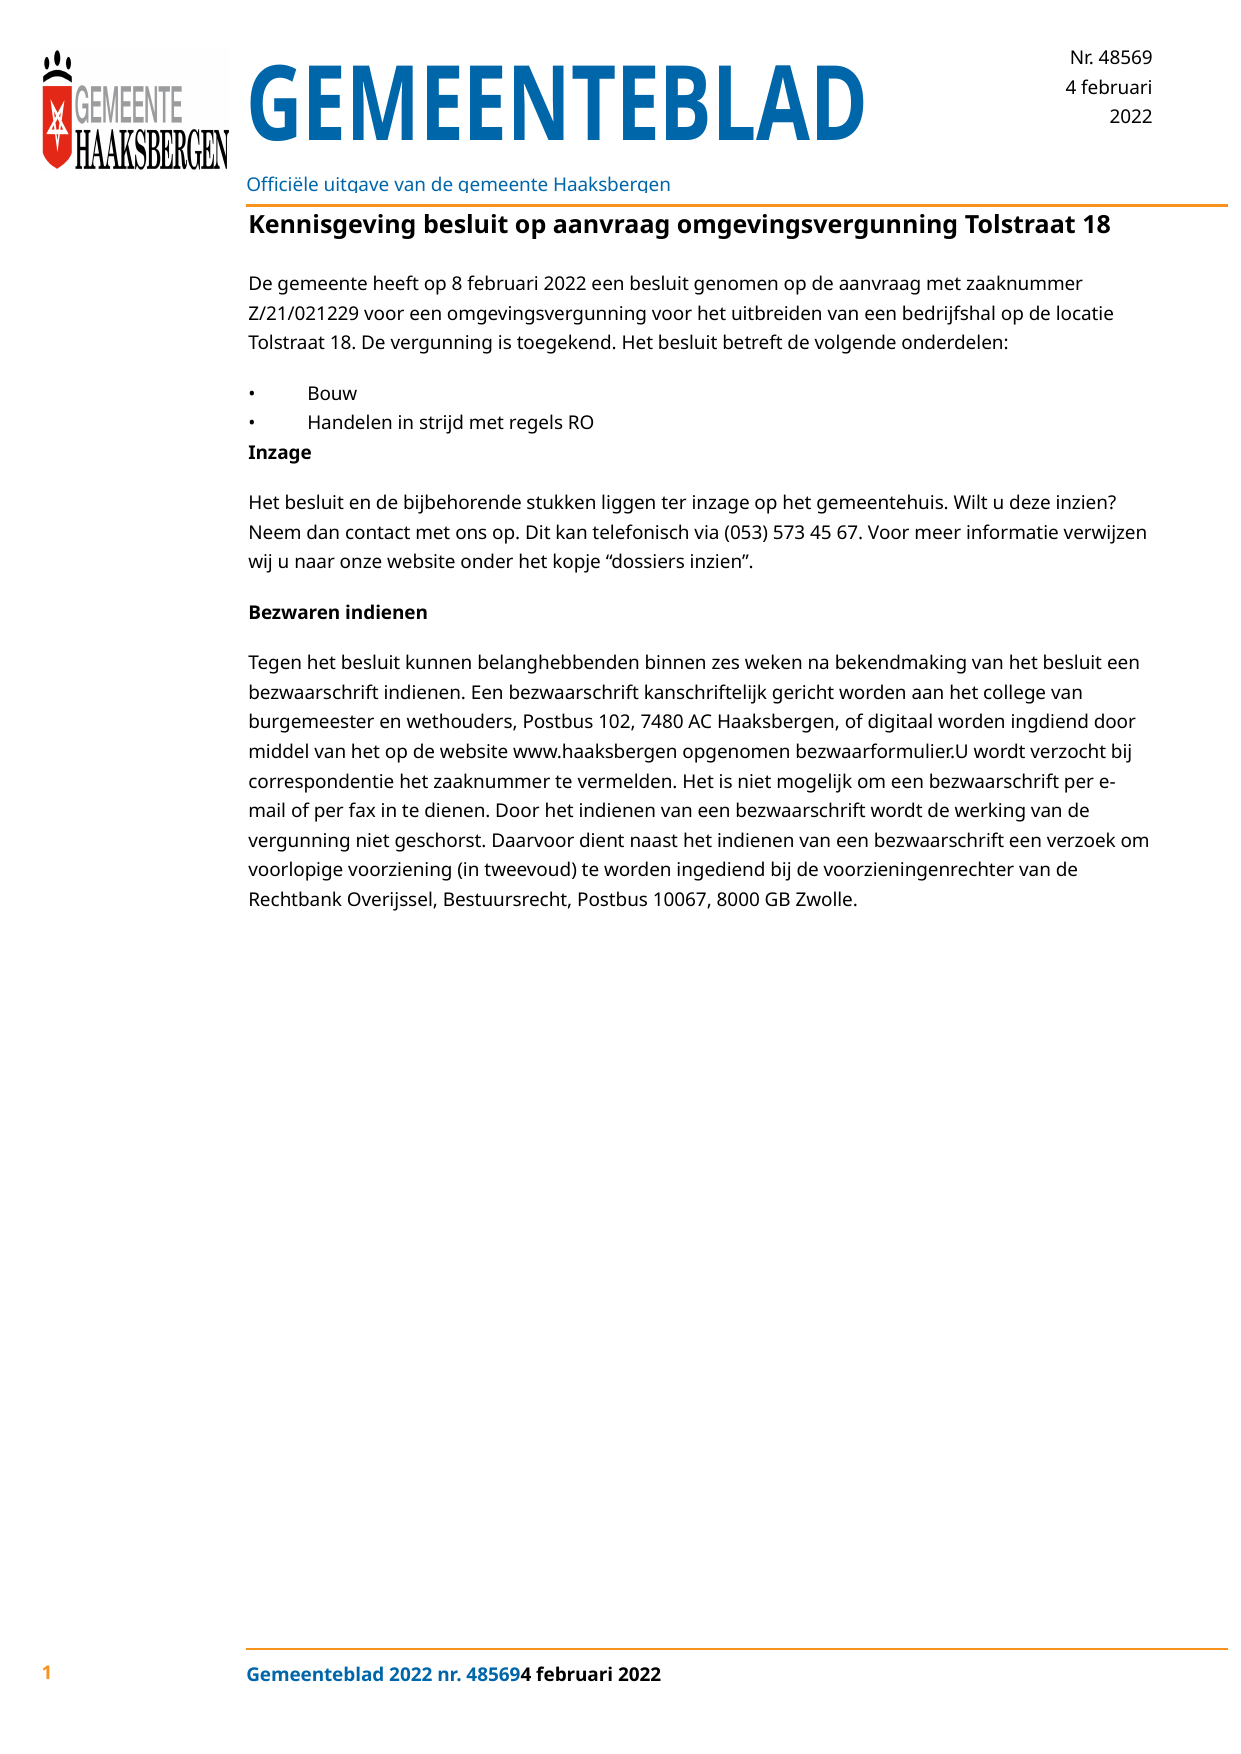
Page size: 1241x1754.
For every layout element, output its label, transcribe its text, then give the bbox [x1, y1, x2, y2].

text Bezwaren indienen [248, 599, 1152, 625]
text Inzage [248, 439, 1152, 465]
text Tegen het besluit kunnen belanghebbenden binnen zes weken na bekendmaking van het besluit een bezwaarschrift indienen. Een bezwaarschrift kanschriftelijk gericht worden aan het college van burgemeester en wethouders, Postbus 102, 7480 AC Haaksbergen, of digitaal worden ingdiend door middel van het op de website www.haaksbergen opgenomen bezwaarformulier.U wordt verzocht bij correspondentie het zaaknummer te vermelden. Het is niet mogelijk om een bezwaarschrift per e-mail of per fax in te dienen. Door het indienen van een bezwaarschrift wordt de werking van de vergunning niet geschorst. Daarvoor dient naast het indienen van een bezwaarschrift een verzoek om voorlopige voorziening (in tweevoud) te worden ingediend bij de voorzieningenrechter van de Rechtbank Overijssel, Bestuursrecht, Postbus 10067, 8000 GB Zwolle. [248, 649, 1152, 912]
list Bouw [248, 380, 1152, 406]
list Handelen in strijd met regels RO [248, 409, 1152, 435]
text De gemeente heeft op 8 februari 2022 een besluit genomen op de aanvraag met zaaknummer Z/21/021229 voor een omgevingsvergunning voor het uitbreiden van een bedrijfshal op de locatie Tolstraat 18. De vergunning is toegekend. Het besluit betreft de volgende onderdelen: [248, 270, 1152, 355]
text Kennisgeving besluit op aanvraag omgevingsvergunning Tolstraat 18 [248, 207, 1152, 241]
text Het besluit en de bijbehorende stukken liggen ter inzage op het gemeentehuis. Wilt u deze inzien? Neem dan contact met ons op. Dit kan telefonisch via (053) 573 45 67. Voor meer informatie verwijzen wij u naar onze website onder het kopje “dossiers inzien”. [248, 489, 1152, 574]
picture [41, 47, 231, 172]
